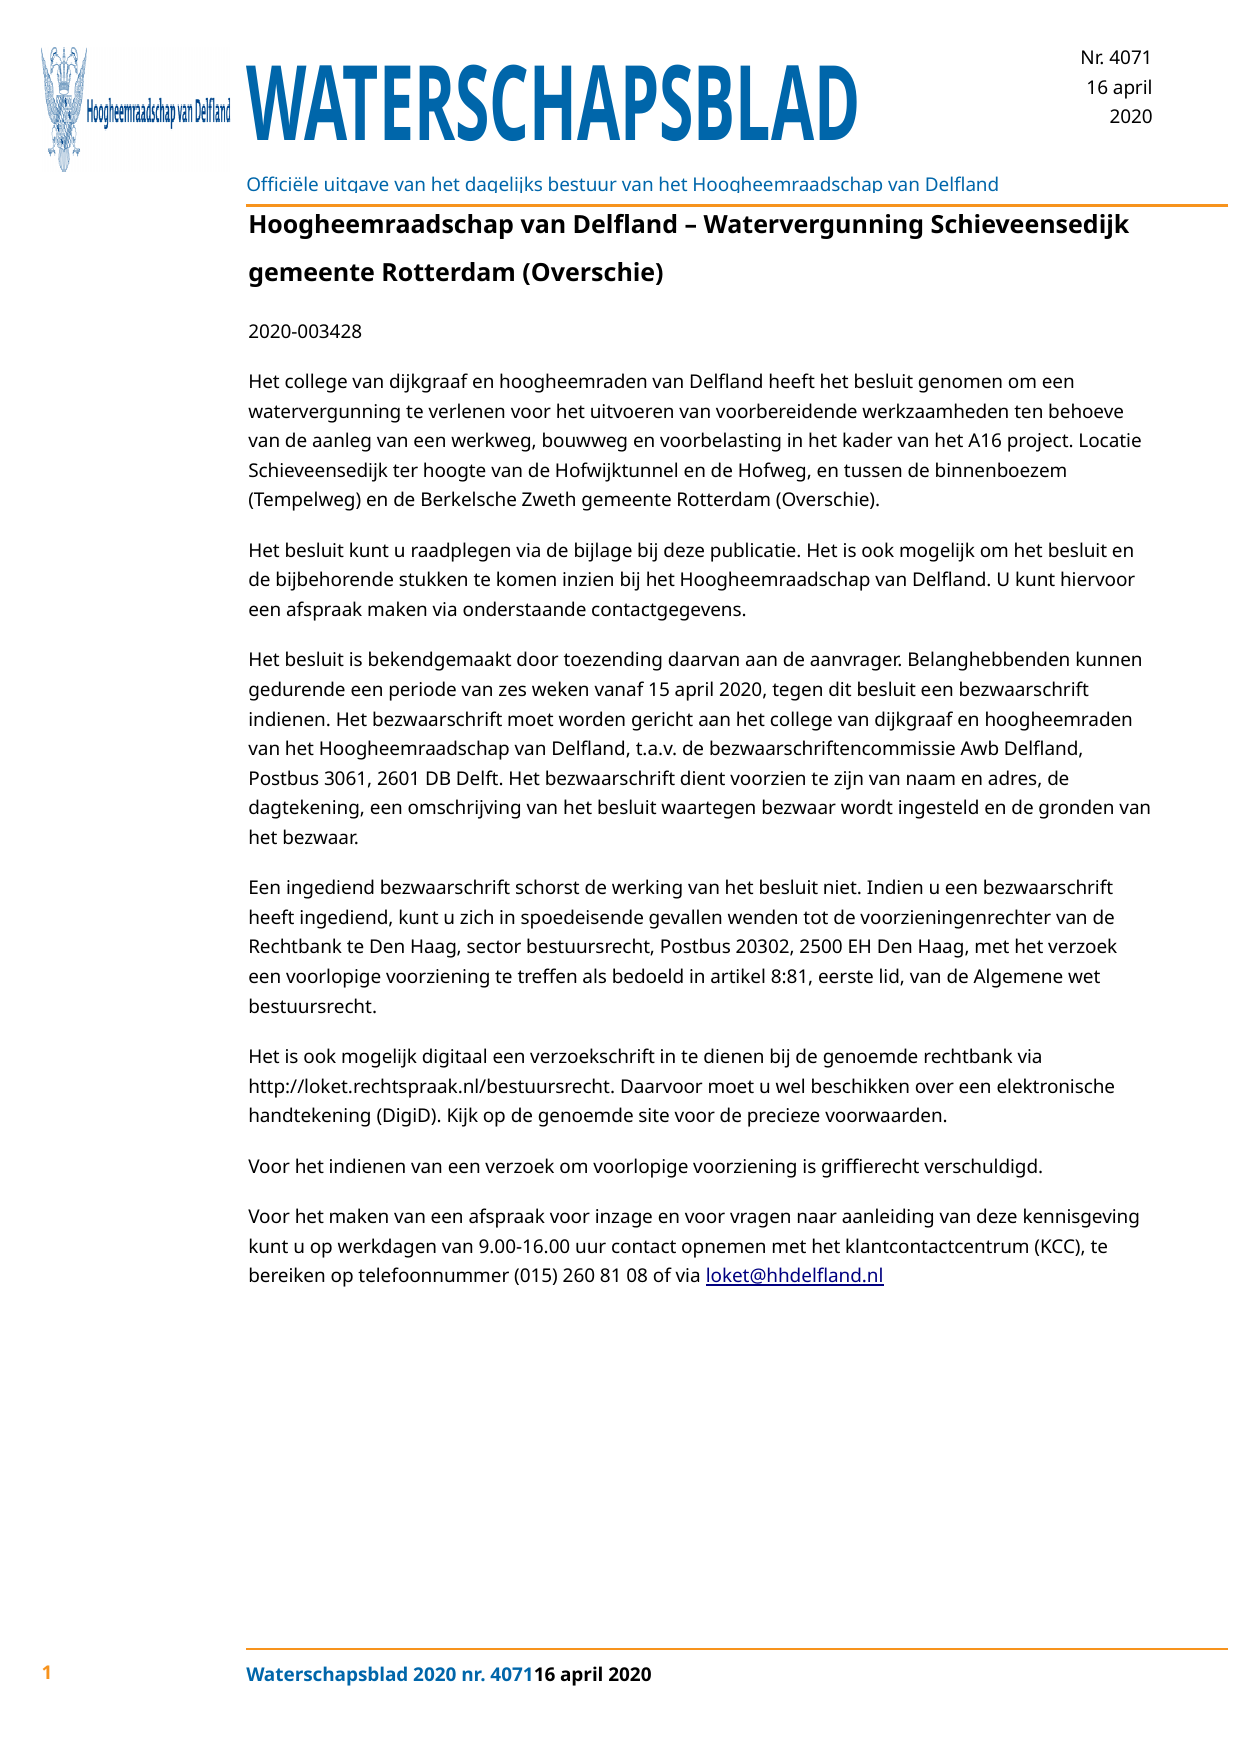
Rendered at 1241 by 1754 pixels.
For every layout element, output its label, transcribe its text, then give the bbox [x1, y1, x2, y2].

text Het besluit kunt u raadplegen via de bijlage bij deze publicatie. Het is ook mogelijk om het besluit en de bijbehorende stukken te komen inzien bij het Hoogheemraadschap van Delfland. U kunt hiervoor een afspraak maken via onderstaande contactgegevens. [248, 537, 1152, 622]
text Hoogheemraadschap van Delfland – Watervergunning Schieveensedijk gemeente Rotterdam (Overschie) [248, 207, 1152, 288]
picture [41, 47, 231, 172]
text Het is ook mogelijk digitaal een verzoekschrift in te dienen bij de genoemde rechtbank via http://loket.rechtspraak.nl/bestuursrecht. Daarvoor moet u wel beschikken over een elektronische handtekening (DigiD). Kijk op de genoemde site voor de precieze voorwaarden. [248, 1043, 1152, 1128]
text Een ingediend bezwaarschrift schorst de werking van het besluit niet. Indien u een bezwaarschrift heeft ingediend, kunt u zich in spoedeisende gevallen wenden tot de voorzieningenrechter van de Rechtbank te Den Haag, sector bestuursrecht, Postbus 20302, 2500 EH Den Haag, met het verzoek een voorlopige voorziening te treffen als bedoeld in artikel 8:81, eerste lid, van de Algemene wet bestuursrecht. [248, 874, 1152, 1019]
text 2020-003428 [248, 318, 1152, 344]
text Voor het maken van een afspraak voor inzage en voor vragen naar aanleiding van deze kennisgeving kunt u op werkdagen van 9.00-16.00 uur contact opnemen met het klantcontactcentrum (KCC), te bereiken op telefoonnummer (015) 260 81 08 of via loket@hhdelfland.nl [248, 1203, 1152, 1288]
text Het college van dijkgraaf en hoogheemraden van Delfland heeft het besluit genomen om een watervergunning te verlenen voor het uitvoeren van voorbereidende werkzaamheden ten behoeve van de aanleg van een werkweg, bouwweg en voorbelasting in het kader van het A16 project. Locatie Schieveensedijk ter hoogte van de Hofwijktunnel en de Hofweg, en tussen de binnenboezem (Tempelweg) en de Berkelsche Zweth gemeente Rotterdam (Overschie). [248, 368, 1152, 512]
text Het besluit is bekendgemaakt door toezending daarvan aan de aanvrager. Belanghebbenden kunnen gedurende een periode van zes weken vanaf 15 april 2020, tegen dit besluit een bezwaarschrift indienen. Het bezwaarschrift moet worden gericht aan het college van dijkgraaf en hoogheemraden van het Hoogheemraadschap van Delfland, t.a.v. de bezwaarschriftencommissie Awb Delfland, Postbus 3061, 2601 DB Delft. Het bezwaarschrift dient voorzien te zijn van naam en adres, de dagtekening, een omschrijving van het besluit waartegen bezwaar wordt ingesteld en de gronden van het bezwaar. [248, 647, 1152, 850]
text Voor het indienen van een verzoek om voorlopige voorziening is griffierecht verschuldigd. [248, 1153, 1152, 1179]
